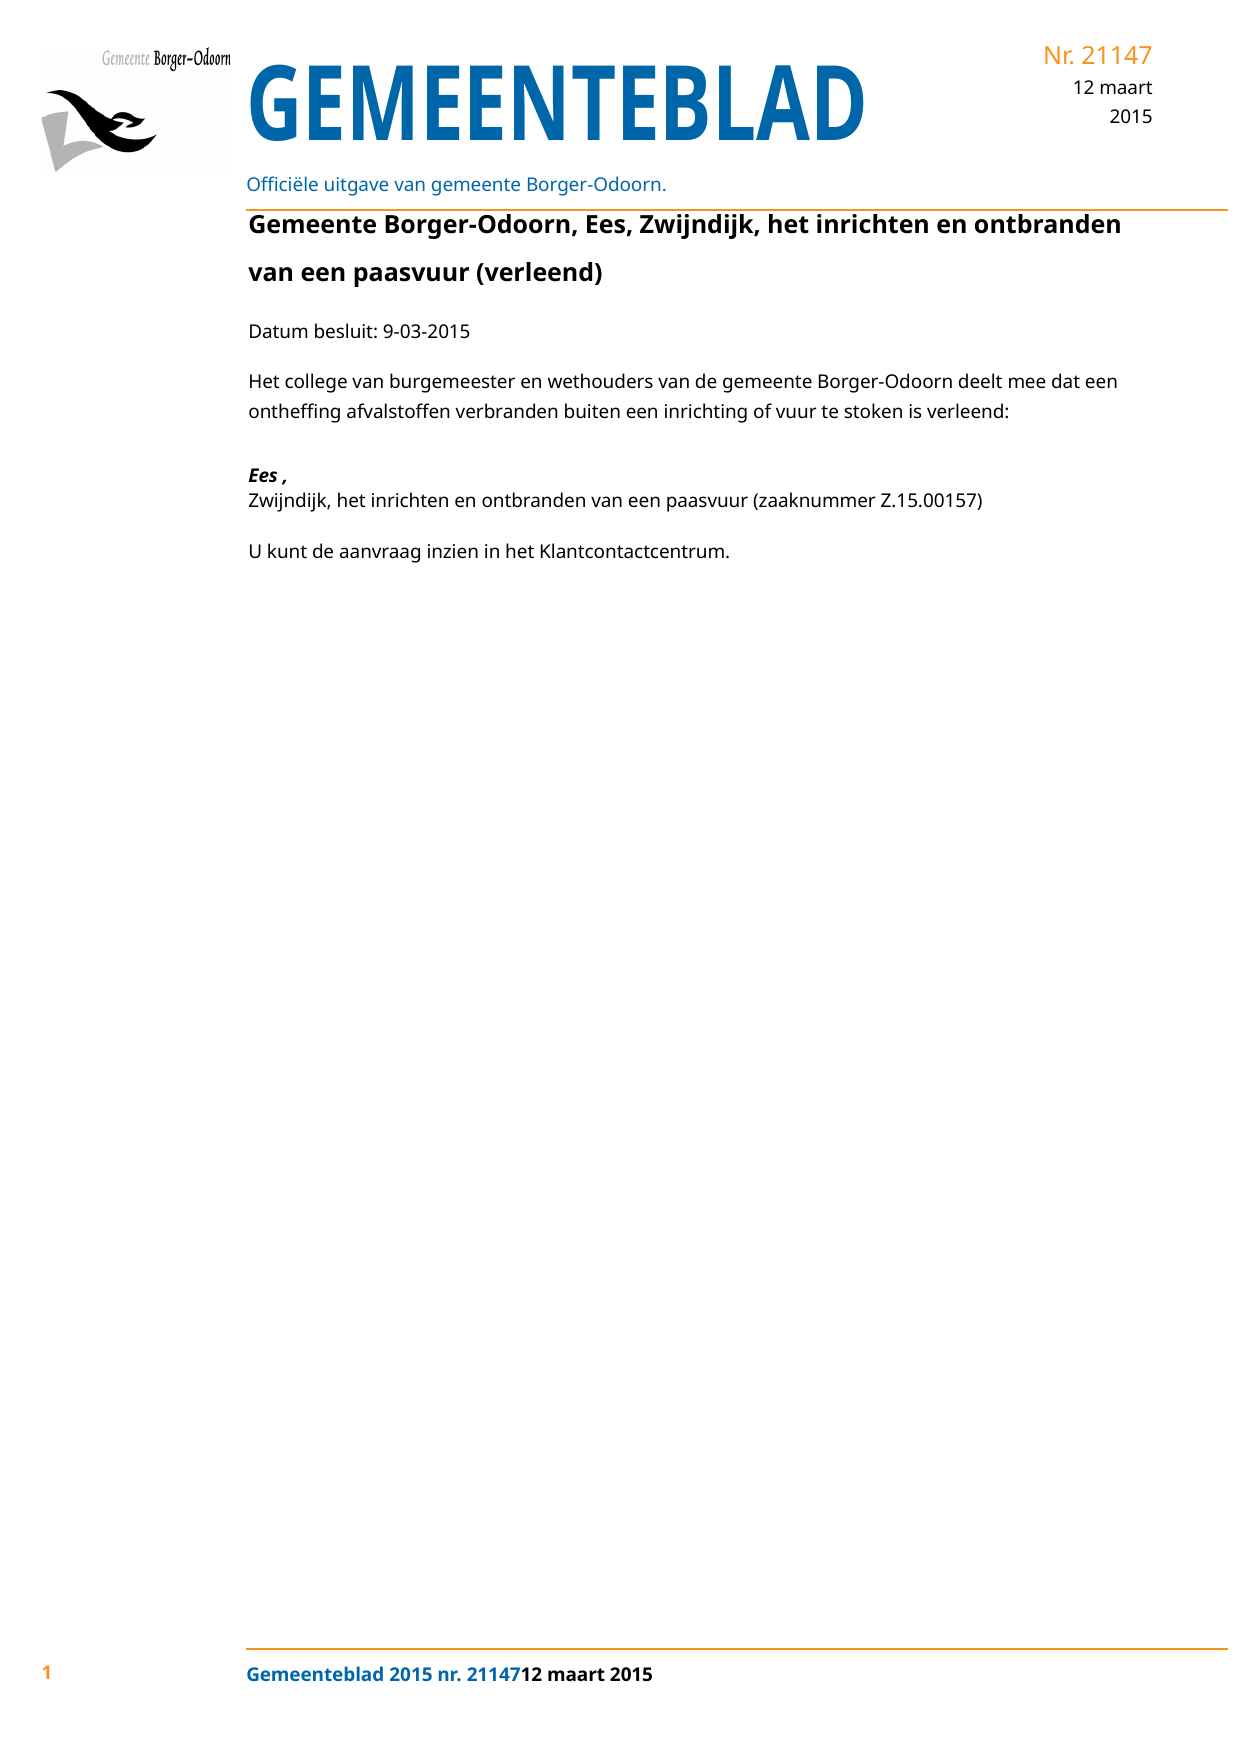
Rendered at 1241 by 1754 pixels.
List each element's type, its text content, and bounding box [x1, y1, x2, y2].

text Gemeente Borger-Odoorn, Ees, Zwijndijk, het inrichten en ontbranden van een paasvuur (verleend) [248, 211, 1152, 288]
text Het college van burgemeester en wethouders van de gemeente Borger-Odoorn deelt mee dat een ontheffing afvalstoffen verbranden buiten een inrichting of vuur te stoken is verleend: [248, 368, 1152, 424]
text Zwijndijk, het inrichten en ontbranden van een paasvuur (zaaknummer Z.15.00157) [248, 488, 1152, 513]
text Ees , [248, 462, 1152, 488]
picture [41, 47, 231, 172]
text Datum besluit: 9-03-2015 [248, 318, 1152, 344]
text U kunt de aanvraag inzien in het Klantcontactcentrum. [248, 538, 1152, 564]
